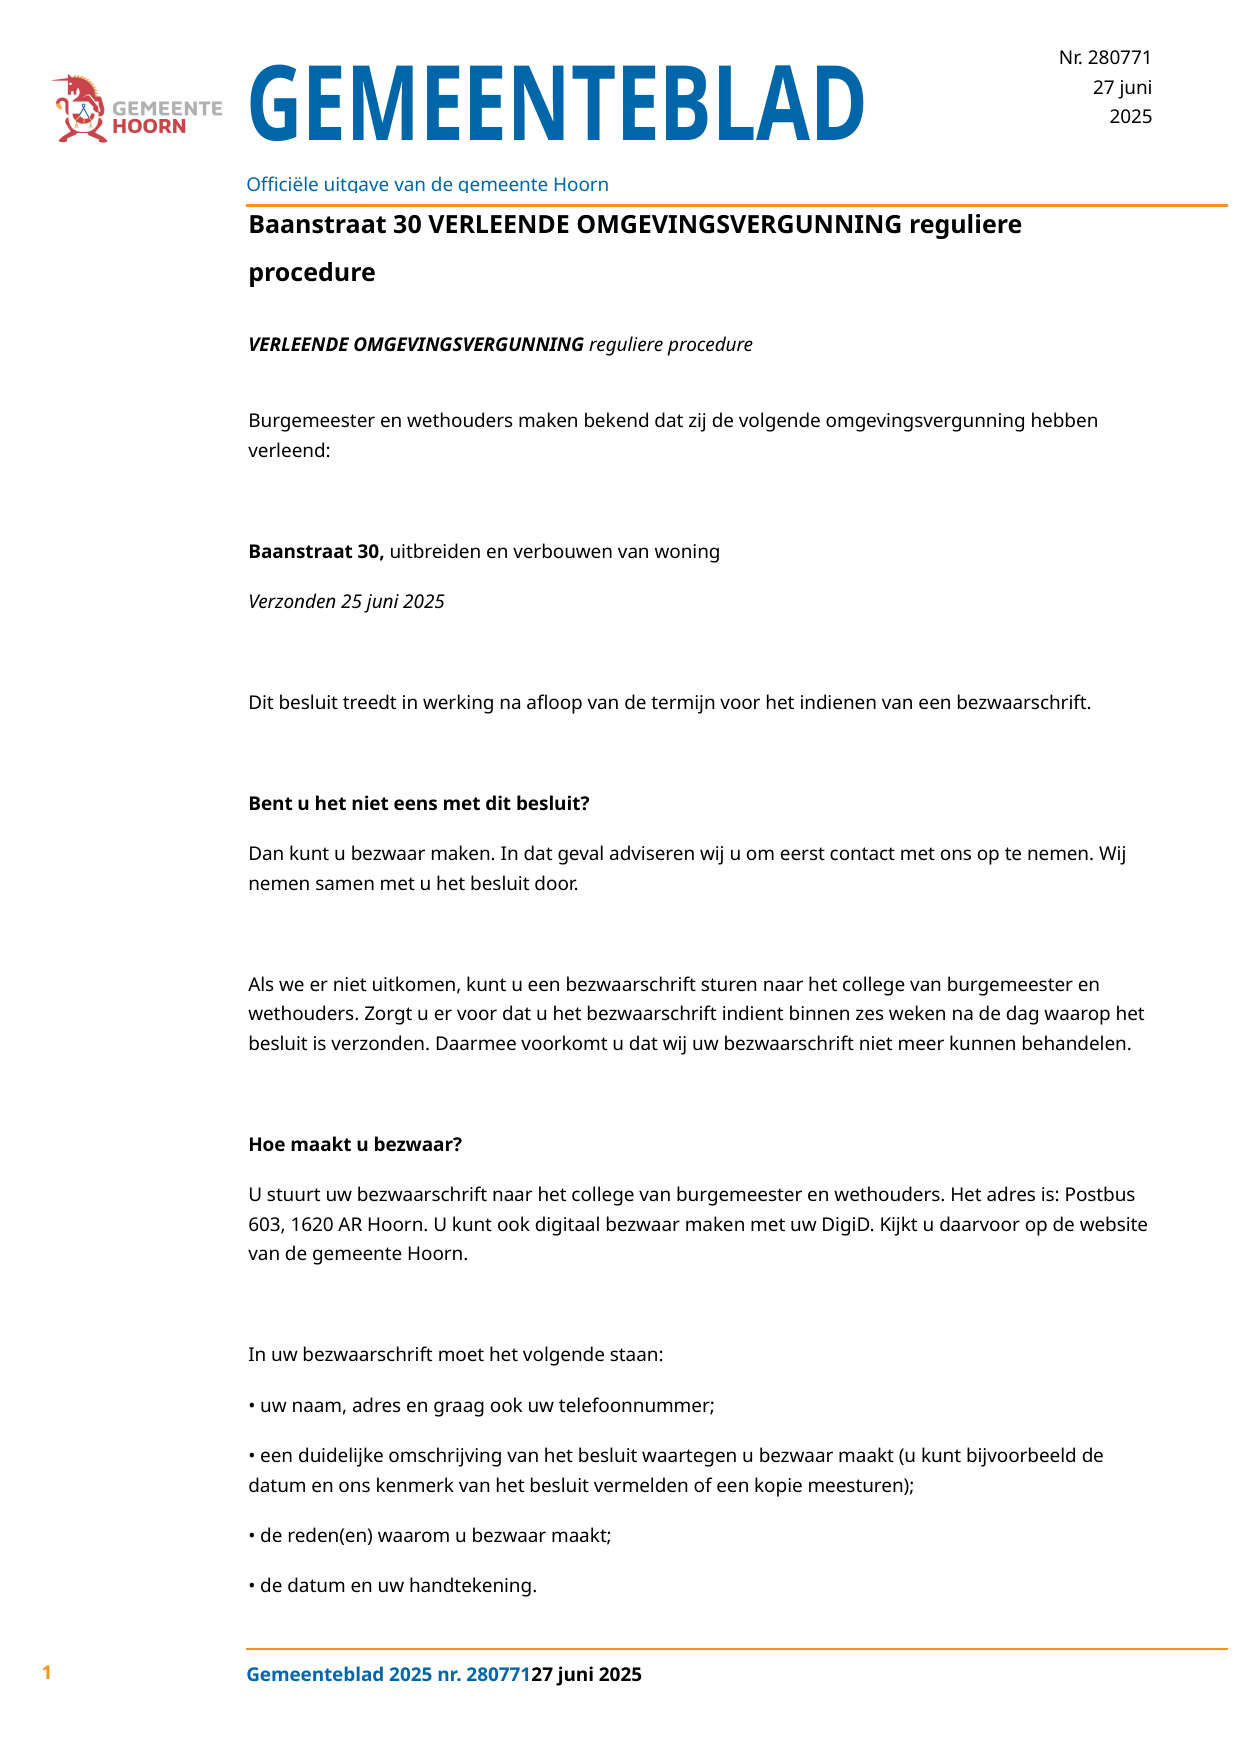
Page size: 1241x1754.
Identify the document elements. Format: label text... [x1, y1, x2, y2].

text VERLEENDE OMGEVINGSVERGUNNING reguliere procedure [248, 331, 1152, 357]
text • een duidelijke omschrijving van het besluit waartegen u bezwaar maakt (u kunt bijvoorbeeld de datum en ons kenmerk van het besluit vermelden of een kopie meesturen); [248, 1442, 1152, 1497]
text U stuurt uw bezwaarschrift naar het college van burgemeester en wethouders. Het adres is: Postbus 603, 1620 AR Hoorn. U kunt ook digitaal bezwaar maken met uw DigiD. Kijkt u daarvoor op de website van de gemeente Hoorn. [248, 1181, 1152, 1266]
text In uw bezwaarschrift moet het volgende staan: [248, 1341, 1152, 1367]
text • uw naam, adres en graag ook uw telefoonnummer; [248, 1392, 1152, 1417]
text Burgemeester en wethouders maken bekend dat zij de volgende omgevingsvergunning hebben verleend: [248, 408, 1152, 463]
text Baanstraat 30, uitbreiden en verbouwen van woning [248, 538, 1152, 564]
text • de datum en uw handtekening. [248, 1573, 1152, 1598]
picture [41, 47, 231, 172]
text Baanstraat 30 VERLEENDE OMGEVINGSVERGUNNING reguliere procedure [248, 207, 1152, 288]
text Als we er niet uitkomen, kunt u een bezwaarschrift sturen naar het college van burgemeester en wethouders. Zorgt u er voor dat u het bezwaarschrift indient binnen zes weken na de dag waarop het besluit is verzonden. Daarmee voorkomt u dat wij uw bezwaarschrift niet meer kunnen behandelen. [248, 971, 1152, 1056]
text Dan kunt u bezwaar maken. In dat geval adviseren wij u om eerst contact met ons op te nemen. Wij nemen samen met u het besluit door. [248, 841, 1152, 896]
text Hoe maakt u bezwaar? [248, 1131, 1152, 1157]
text Dit besluit treedt in werking na afloop van de termijn voor het indienen van een bezwaarschrift. [248, 689, 1152, 715]
text Verzonden 25 juni 2025 [248, 588, 1152, 614]
text Bent u het niet eens met dit besluit? [248, 790, 1152, 816]
text • de reden(en) waarom u bezwaar maakt; [248, 1522, 1152, 1548]
